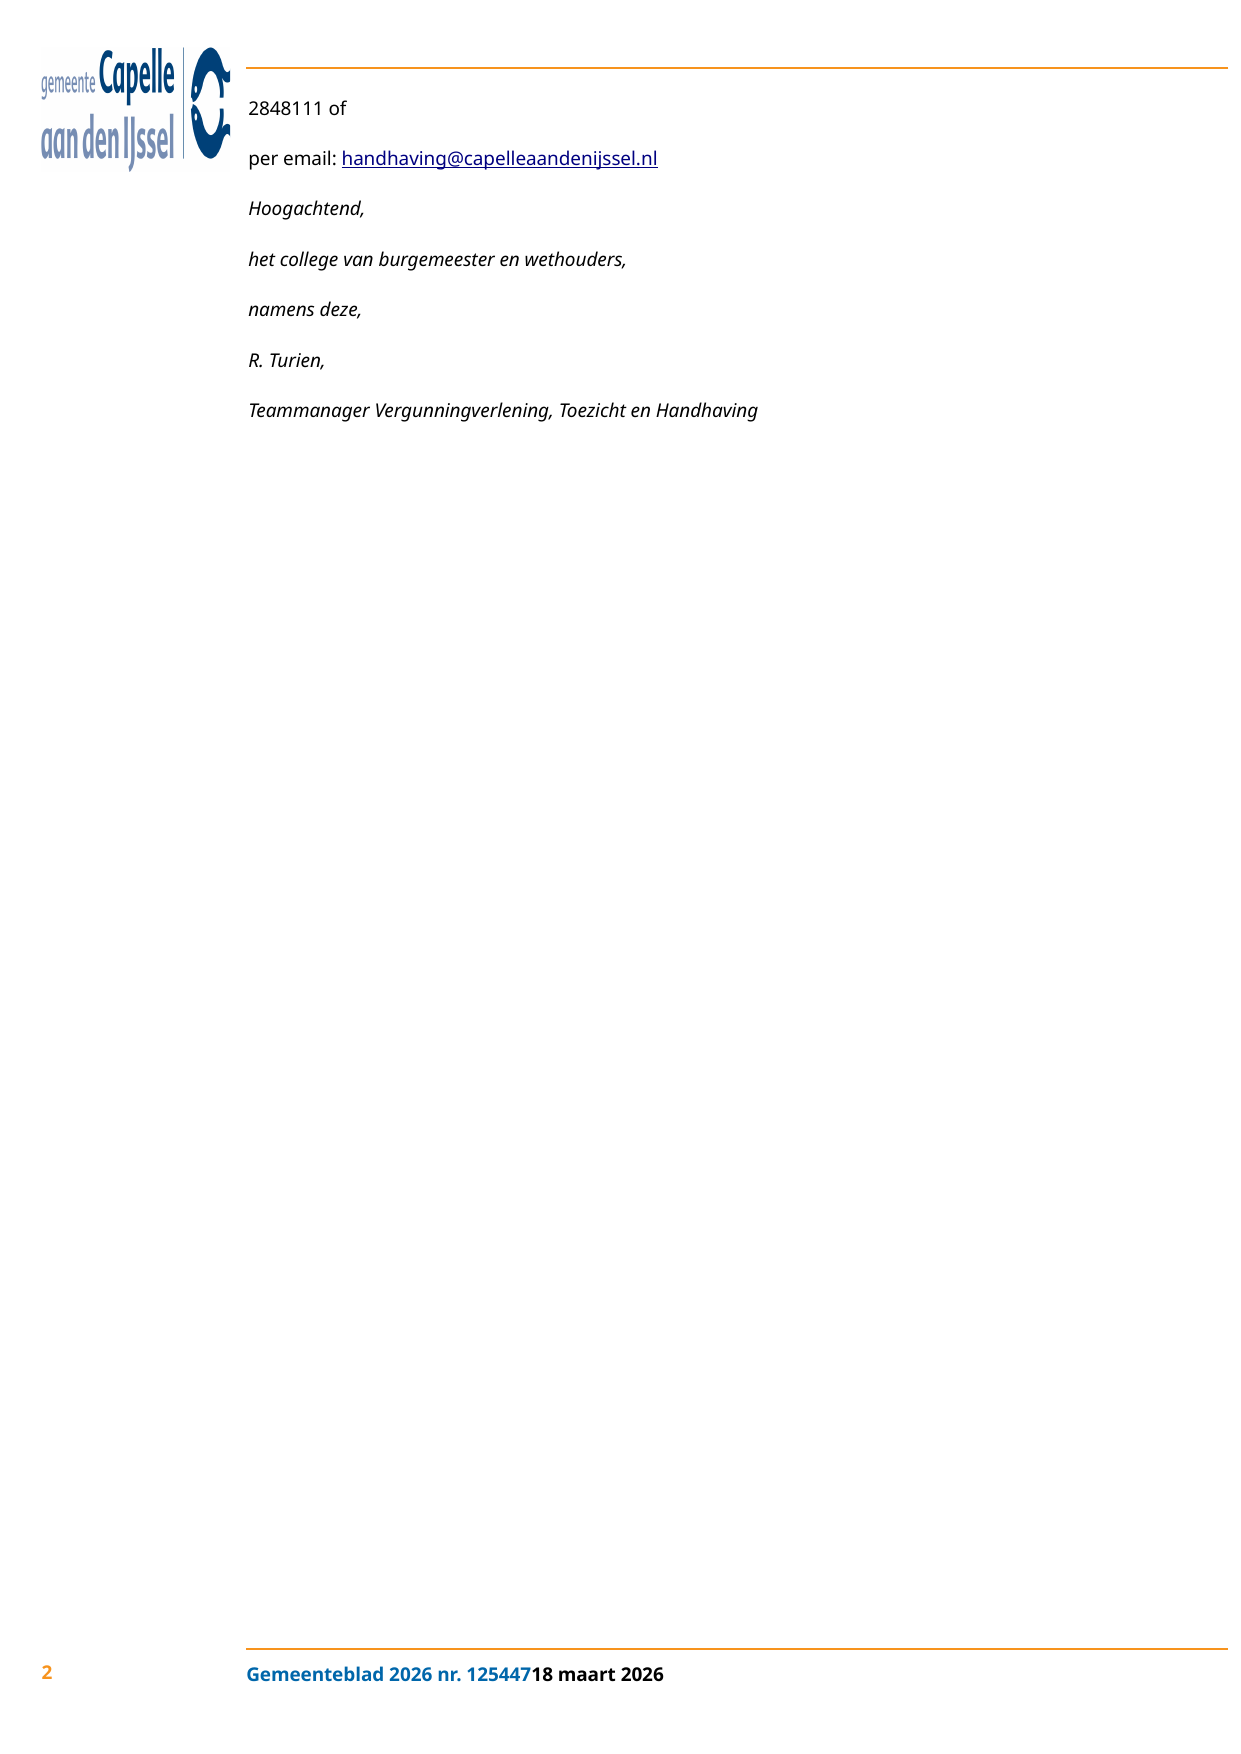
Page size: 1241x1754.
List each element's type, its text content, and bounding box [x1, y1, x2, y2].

text 2848111 of [248, 95, 1152, 121]
text Hoogachtend, [248, 196, 1152, 221]
text namens deze, [248, 296, 1152, 322]
text R. Turien, [248, 347, 1152, 373]
picture [41, 47, 231, 172]
text per email: handhaving@capelleaandenijssel.nl [248, 145, 1152, 171]
text het college van burgemeester en wethouders, [248, 246, 1152, 272]
text Teammanager Vergunningverlening, Toezicht en Handhaving [248, 397, 1152, 423]
